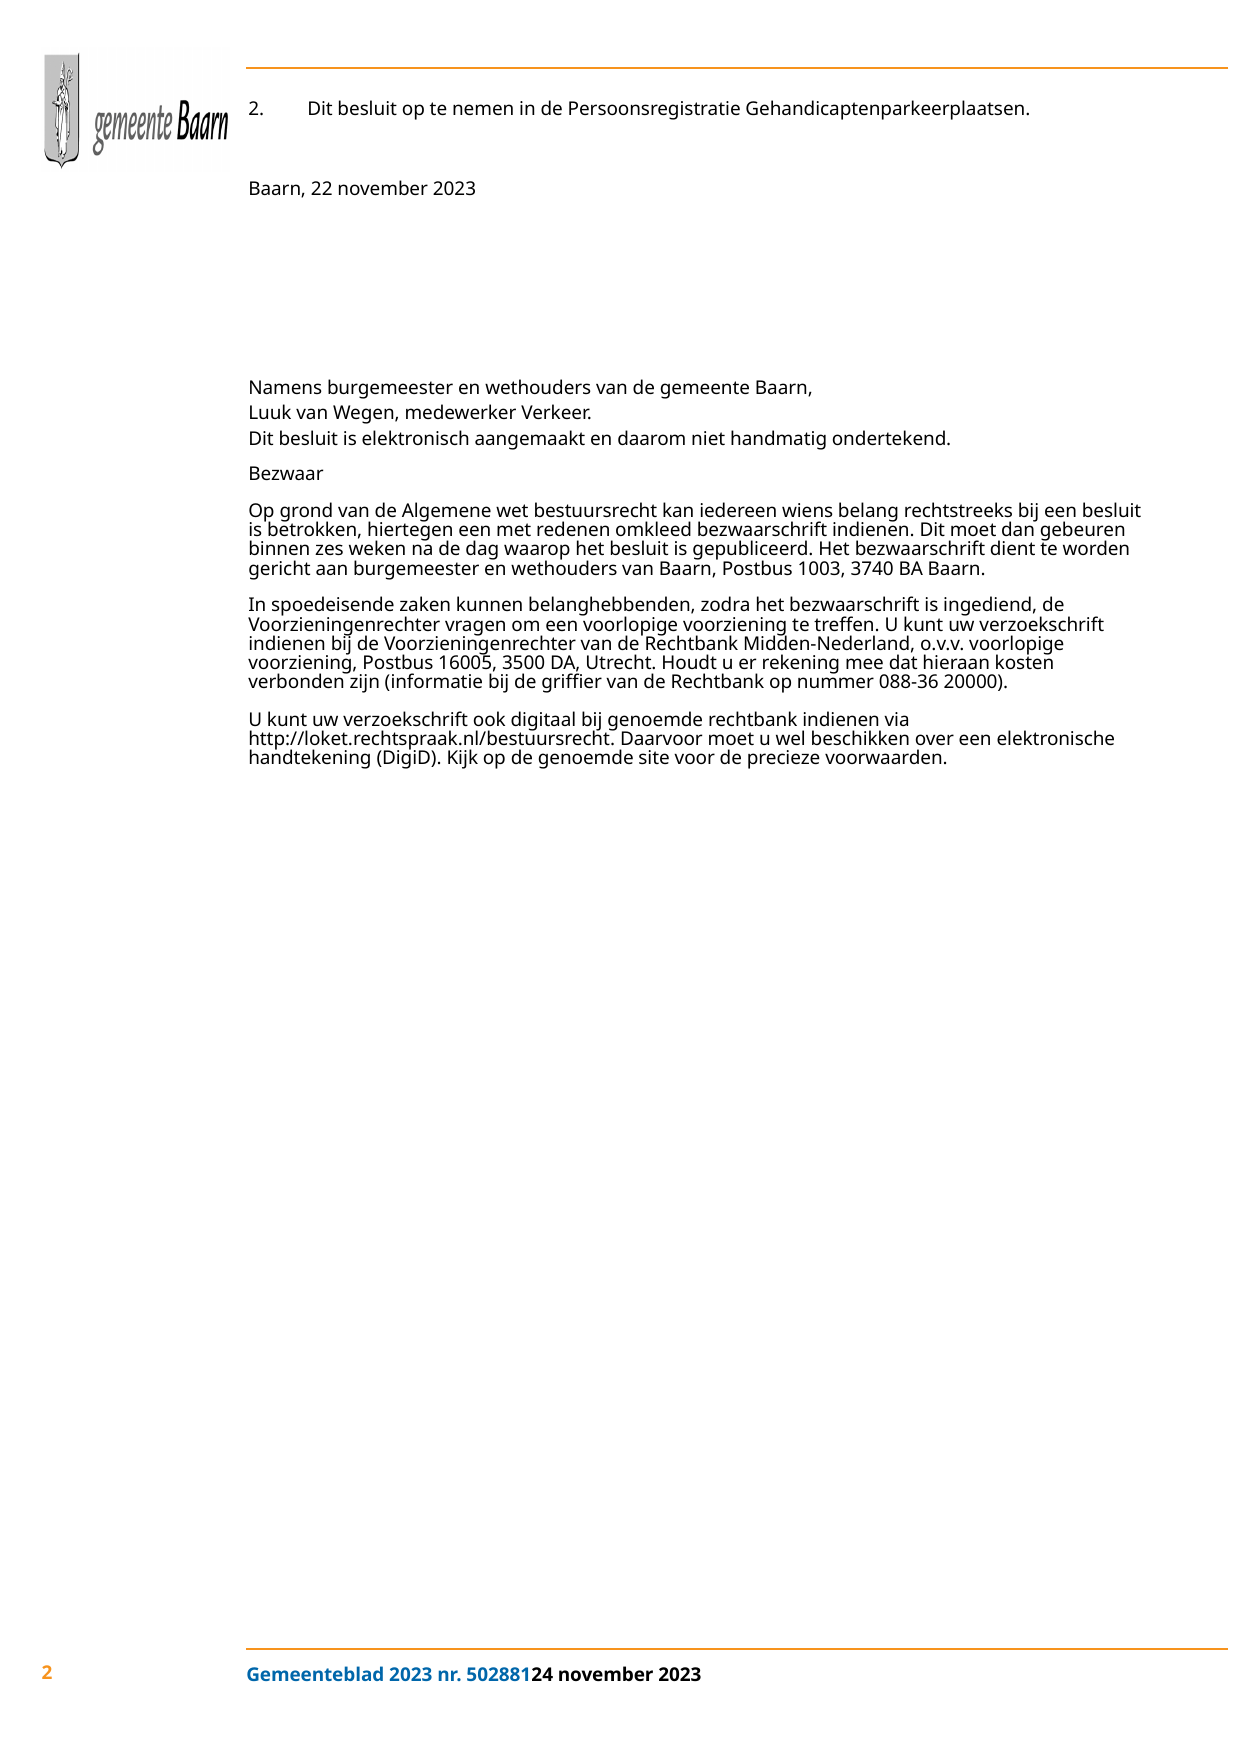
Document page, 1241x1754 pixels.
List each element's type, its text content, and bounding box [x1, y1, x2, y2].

picture [41, 47, 231, 172]
text Op grond van de Algemene wet bestuursrecht kan iedereen wiens belang rechtstreeks bij een besluit is betrokken, hiertegen een met redenen omkleed bezwaarschrift indienen. Dit moet dan gebeuren binnen zes weken na de dag waarop het besluit is gepubliceerd. Het bezwaarschrift dient te worden gericht aan burgemeester en wethouders van Baarn, Postbus 1003, 3740 BA Baarn. [248, 502, 1152, 579]
text Bezwaar [248, 465, 1152, 484]
text U kunt uw verzoekschrift ook digitaal bij genoemde rechtbank indienen via http://loket.rechtspraak.nl/bestuursrecht. Daarvoor moet u wel beschikken over een elektronische handtekening (DigiD). Kijk op de genoemde site voor de precieze voorwaarden. [248, 711, 1152, 768]
text Baarn, 22 november 2023 [248, 175, 1152, 201]
list Dit besluit op te nemen in de Persoonsregistratie Gehandicaptenparkeerplaatsen. [248, 95, 1152, 121]
text Luuk van Wegen, medewerker Verkeer. [248, 399, 1152, 425]
text In spoedeisende zaken kunnen belanghebbenden, zodra het bezwaarschrift is ingediend, de Voorzieningenrechter vragen om een voorlopige voorziening te treffen. U kunt uw verzoekschrift indienen bij de Voorzieningenrechter van de Rechtbank Midden-Nederland, o.v.v. voorlopige voorziening, Postbus 16005, 3500 DA, Utrecht. Houdt u er rekening mee dat hieraan kosten verbonden zijn (informatie bij de griffier van de Rechtbank op nummer 088-36 20000). [248, 596, 1152, 693]
text Namens burgemeester en wethouders van de gemeente Baarn, [248, 374, 1152, 399]
text Dit besluit is elektronisch aangemaakt en daarom niet handmatig ondertekend. [248, 425, 1152, 451]
